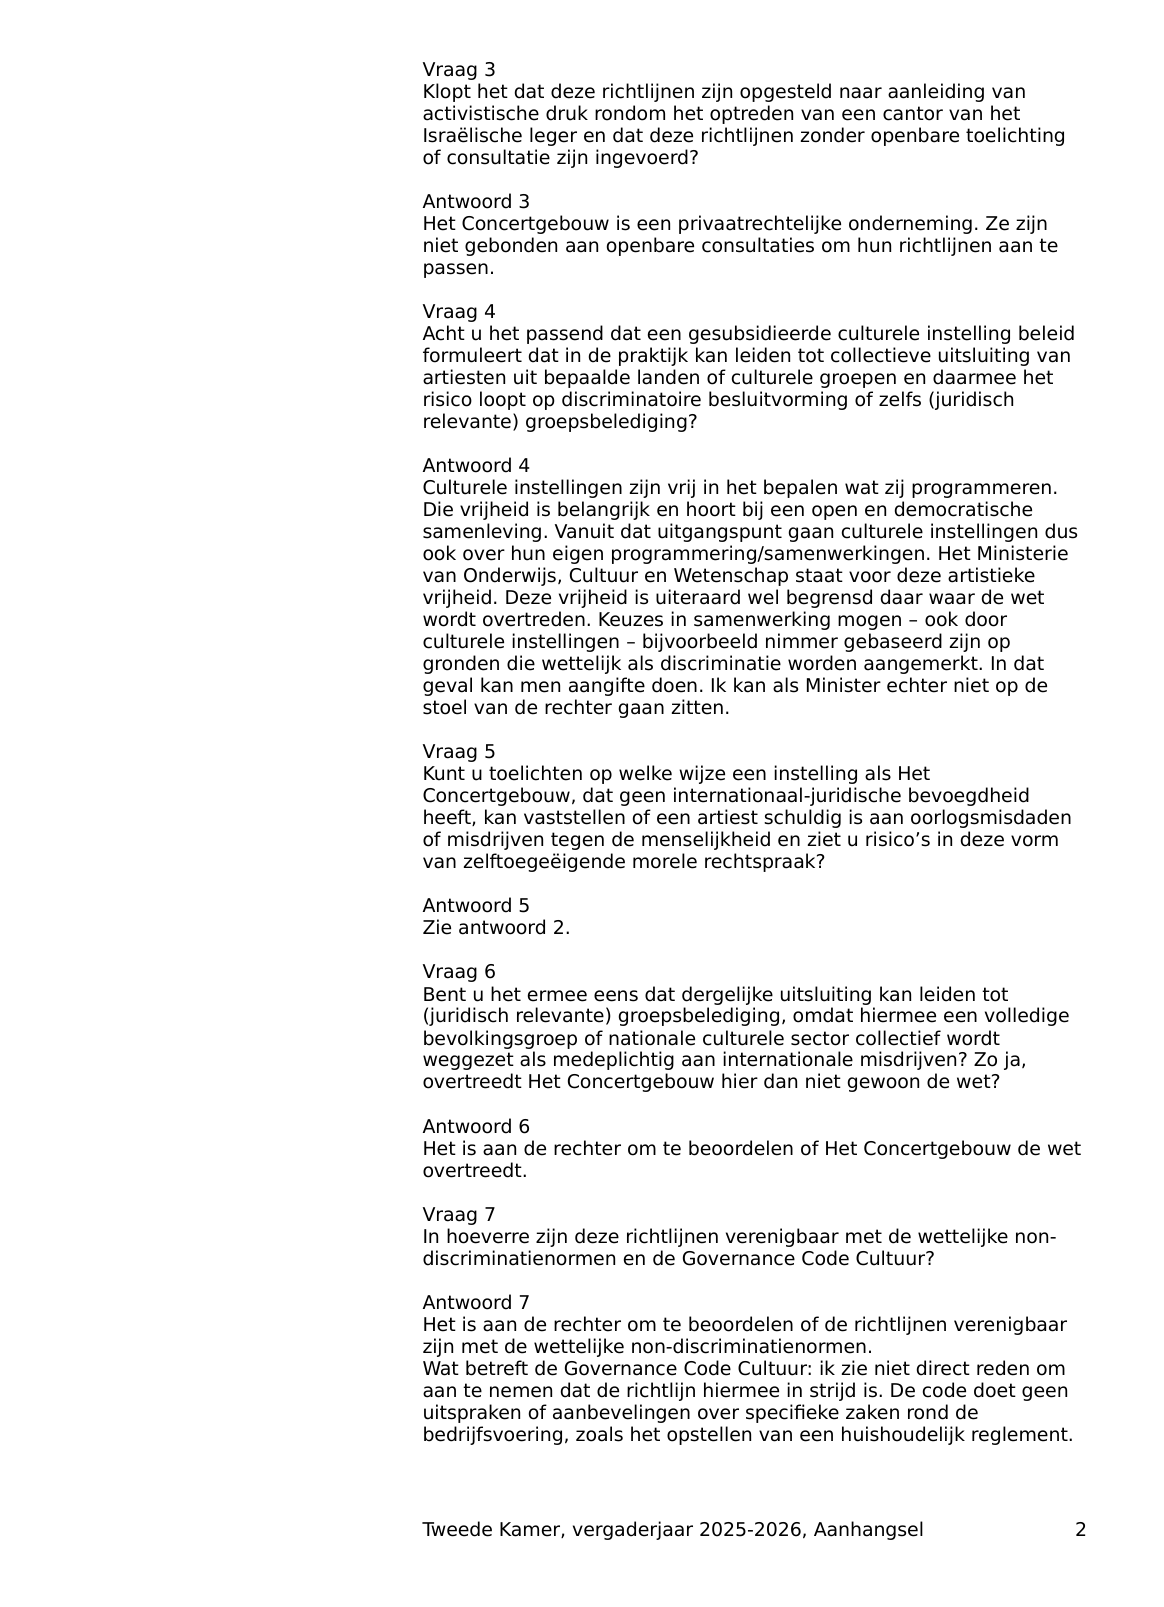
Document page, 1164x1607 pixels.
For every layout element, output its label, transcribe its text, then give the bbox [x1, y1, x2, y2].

text Het is aan de rechter om te beoordelen of Het Concertgebouw de wet overtreedt. [422, 1137, 1087, 1181]
text Kunt u toelichten op welke wijze een instelling als Het Concertgebouw, dat geen internationaal-juridische bevoegdheid heeft, kan vaststellen of een artiest schuldig is aan oorlogsmisdaden of misdrijven tegen de menselijkheid en ziet u risico’s in deze vorm van zelftoegeëigende morele rechtspraak? [422, 763, 1087, 873]
text Culturele instellingen zijn vrij in het bepalen wat zij programmeren. Die vrijheid is belangrijk en hoort bij een open en democratische samenleving. Vanuit dat uitgangspunt gaan culturele instellingen dus ook over hun eigen programmering/samenwerkingen. Het Ministerie van Onderwijs, Cultuur en Wetenschap staat voor deze artistieke vrijheid. Deze vrijheid is uiteraard wel begrensd daar waar de wet wordt overtreden. Keuzes in samenwerking mogen – ook door culturele instellingen – bijvoorbeeld nimmer gebaseerd zijn op gronden die wettelijk als discriminatie worden aangemerkt. In dat geval kan men aangifte doen. Ik kan als Minister echter niet op de stoel van de rechter gaan zitten. [422, 477, 1087, 719]
text Zie antwoord 2. [422, 917, 1087, 939]
text Het is aan de rechter om te beoordelen of de richtlijnen verenigbaar zijn met de wettelijke non-discriminatienormen. [422, 1314, 1087, 1358]
text Vraag 6 [422, 961, 1087, 983]
text Antwoord 4 [422, 455, 1087, 477]
text Vraag 7 [422, 1204, 1087, 1226]
text Antwoord 6 [422, 1116, 1087, 1137]
text Wat betreft de Governance Code Cultuur: ik zie niet direct reden om aan te nemen dat de richtlijn hiermee in strijd is. De code doet geen uitspraken of aanbevelingen over specifieke zaken rond de bedrijfsvoering, zoals het opstellen van een huishoudelijk reglement. [422, 1358, 1087, 1446]
text Antwoord 3 [422, 191, 1087, 213]
text Antwoord 5 [422, 895, 1087, 917]
text Vraag 4 [422, 301, 1087, 323]
text Acht u het passend dat een gesubsidieerde culturele instelling beleid formuleert dat in de praktijk kan leiden tot collectieve uitsluiting van artiesten uit bepaalde landen of culturele groepen en daarmee het risico loopt op discriminatoire besluitvorming of zelfs (juridisch relevante) groepsbelediging? [422, 323, 1087, 433]
text Antwoord 7 [422, 1292, 1087, 1314]
text Het Concertgebouw is een privaatrechtelijke onderneming. Ze zijn niet gebonden aan openbare consultaties om hun richtlijnen aan te passen. [422, 213, 1087, 279]
text Bent u het ermee eens dat dergelijke uitsluiting kan leiden tot (juridisch relevante) groepsbelediging, omdat hiermee een volledige bevolkingsgroep of nationale culturele sector collectief wordt weggezet als medeplichtig aan internationale misdrijven? Zo ja, overtreedt Het Concertgebouw hier dan niet gewoon de wet? [422, 983, 1087, 1093]
text Klopt het dat deze richtlijnen zijn opgesteld naar aanleiding van activistische druk rondom het optreden van een cantor van het Israëlische leger en dat deze richtlijnen zonder openbare toelichting of consultatie zijn ingevoerd? [422, 81, 1087, 169]
text Vraag 5 [422, 741, 1087, 763]
text Vraag 3 [422, 59, 1087, 81]
text In hoeverre zijn deze richtlijnen verenigbaar met de wettelijke non-discriminatienormen en de Governance Code Cultuur? [422, 1226, 1087, 1269]
